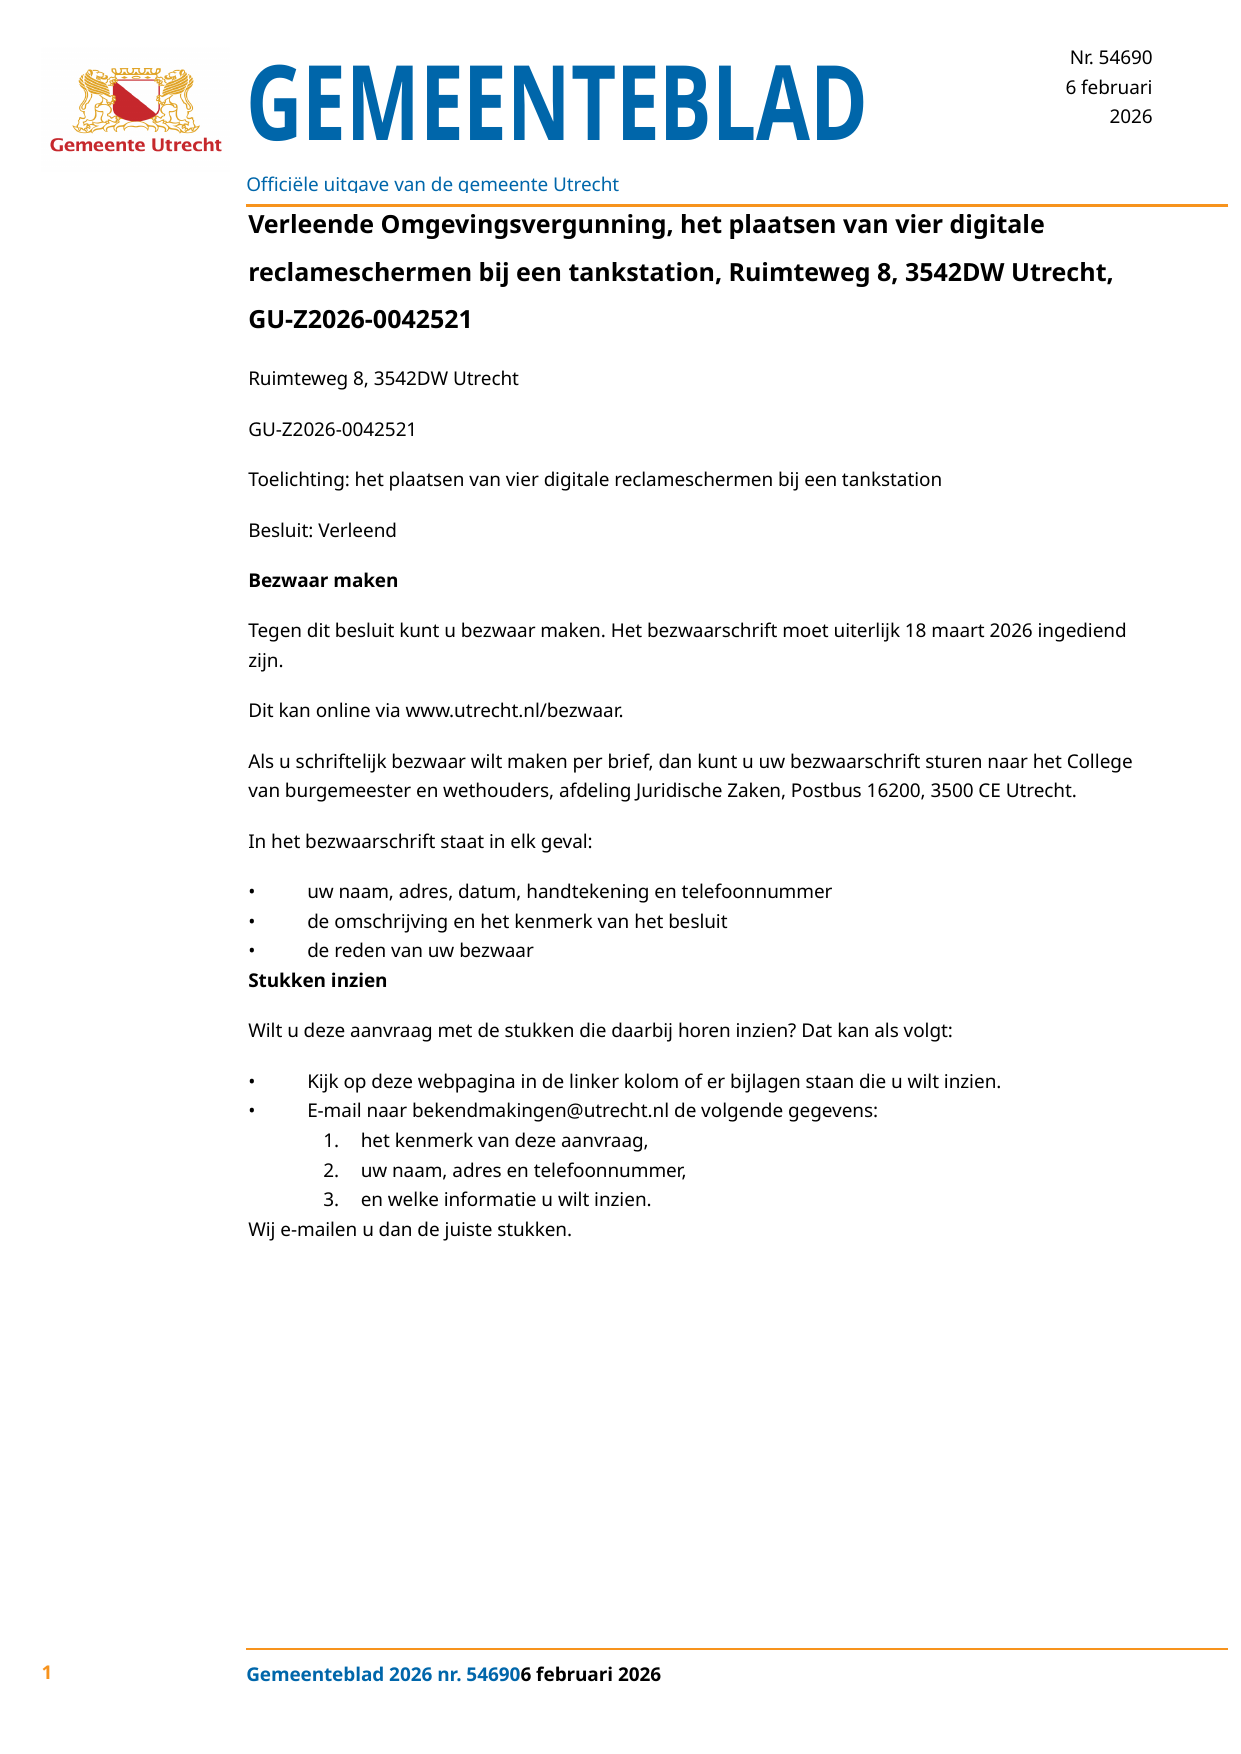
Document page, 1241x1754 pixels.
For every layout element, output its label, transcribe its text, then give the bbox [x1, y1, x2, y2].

list het kenmerk van deze aanvraag, [323, 1127, 1152, 1153]
text Bezwaar maken [248, 567, 1152, 593]
text Besluit: Verleend [248, 517, 1152, 542]
list de omschrijving en het kenmerk van het besluit [248, 908, 1152, 934]
text Tegen dit besluit kunt u bezwaar maken. Het bezwaarschrift moet uiterlijk 18 maart 2026 ingediend zijn. [248, 618, 1152, 673]
list E-mail naar bekendmakingen@utrecht.nl de volgende gegevens: [248, 1098, 1152, 1123]
text Ruimteweg 8, 3542DW Utrecht [248, 366, 1152, 391]
text Wij e-mailen u dan de juiste stukken. [248, 1216, 1152, 1242]
picture [41, 47, 231, 172]
text Toelichting: het plaatsen van vier digitale reclameschermen bij een tankstation [248, 466, 1152, 492]
list Kijk op deze webpagina in de linker kolom of er bijlagen staan die u wilt inzien. [248, 1068, 1152, 1094]
text GU-Z2026-0042521 [248, 416, 1152, 442]
list en welke informatie u wilt inzien. [323, 1186, 1152, 1212]
text Dit kan online via www.utrecht.nl/bezwaar. [248, 698, 1152, 723]
text In het bezwaarschrift staat in elk geval: [248, 828, 1152, 854]
list uw naam, adres en telefoonnummer, [323, 1157, 1152, 1182]
text Wilt u deze aanvraag met de stukken die daarbij horen inzien? Dat kan als volgt: [248, 1018, 1152, 1043]
list uw naam, adres, datum, handtekening en telefoonnummer [248, 878, 1152, 904]
text Verleende Omgevingsvergunning, het plaatsen van vier digitale reclameschermen bij een tankstation, Ruimteweg 8, 3542DW Utrecht, GU-Z2026-0042521 [248, 207, 1152, 336]
text Als u schriftelijk bezwaar wilt maken per brief, dan kunt u uw bezwaarschrift sturen naar het College van burgemeester en wethouders, afdeling Juridische Zaken, Postbus 16200, 3500 CE Utrecht. [248, 748, 1152, 803]
list de reden van uw bezwaar [248, 938, 1152, 963]
text Stukken inzien [248, 967, 1152, 993]
